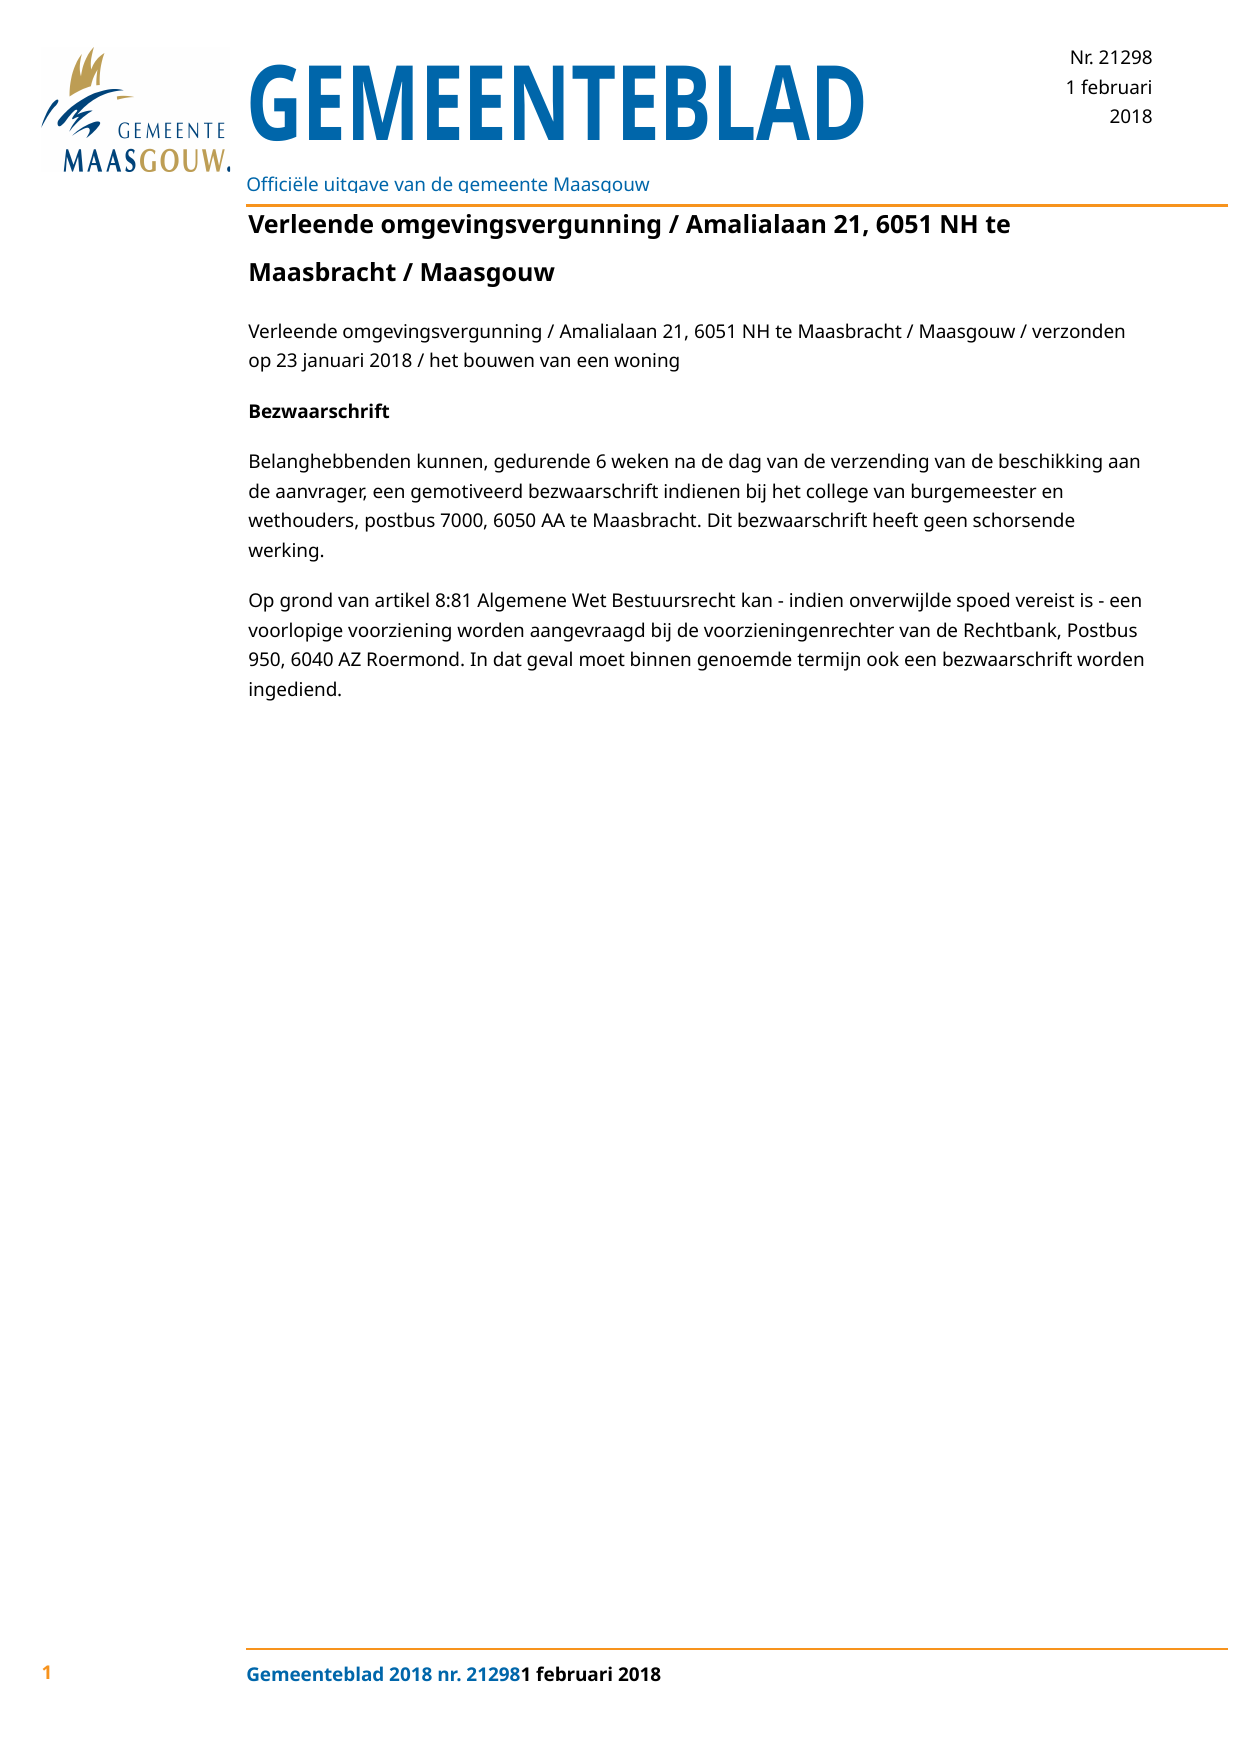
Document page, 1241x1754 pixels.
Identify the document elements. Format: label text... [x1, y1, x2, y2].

text Verleende omgevingsvergunning / Amalialaan 21, 6051 NH te Maasbracht / Maasgouw / verzonden op 23 januari 2018 / het bouwen van een woning [248, 318, 1152, 373]
text Belanghebbenden kunnen, gedurende 6 weken na de dag van de verzending van de beschikking aan de aanvrager, een gemotiveerd bezwaarschrift indienen bij het college van burgemeester en wethouders, postbus 7000, 6050 AA te Maasbracht. Dit bezwaarschrift heeft geen schorsende werking. [248, 448, 1152, 563]
text Op grond van artikel 8:81 Algemene Wet Bestuursrecht kan - indien onverwijlde spoed vereist is - een voorlopige voorziening worden aangevraagd bij de voorzieningenrechter van de Rechtbank, Postbus 950, 6040 AZ Roermond. In dat geval moet binnen genoemde termijn ook een bezwaarschrift worden ingediend. [248, 587, 1152, 702]
text Verleende omgevingsvergunning / Amalialaan 21, 6051 NH te Maasbracht / Maasgouw [248, 207, 1152, 288]
picture [41, 47, 231, 172]
text Bezwaarschrift [248, 398, 1152, 424]
